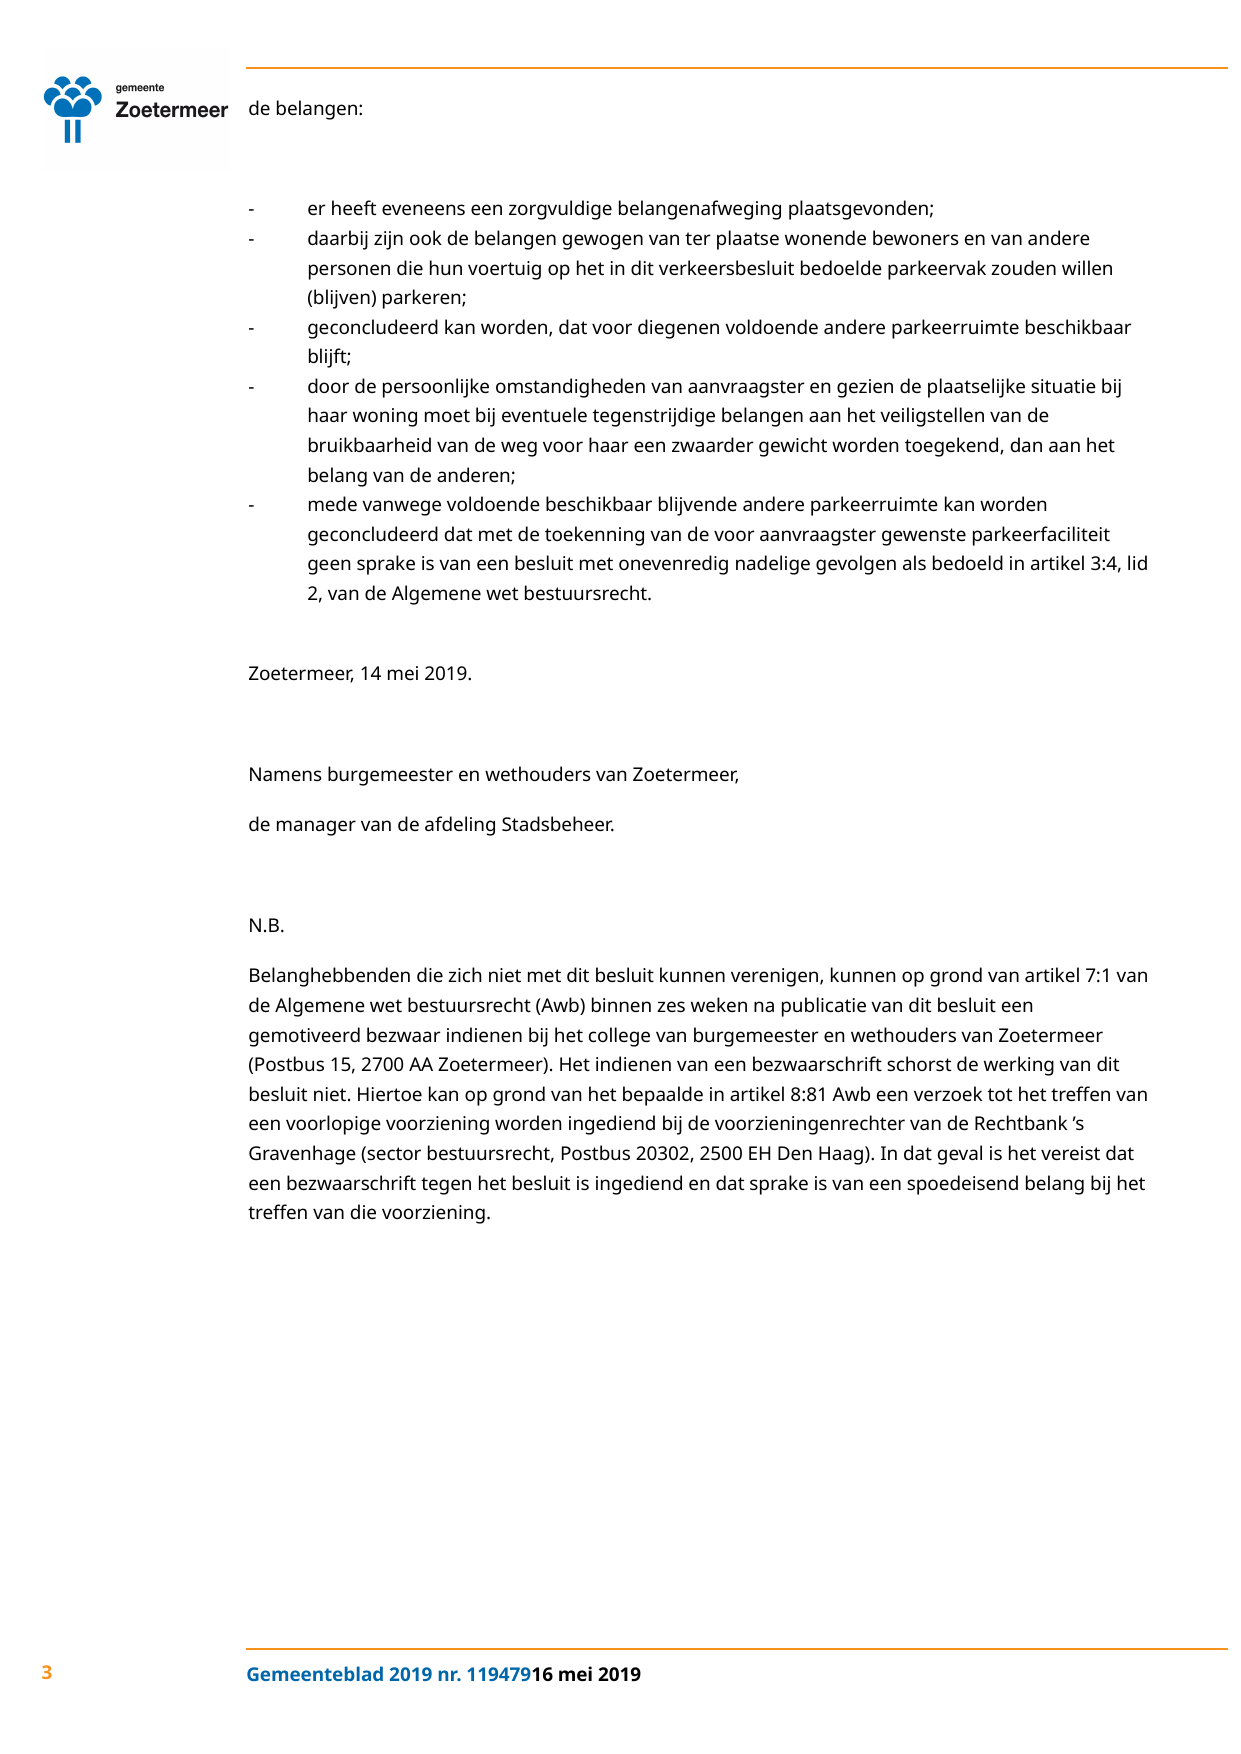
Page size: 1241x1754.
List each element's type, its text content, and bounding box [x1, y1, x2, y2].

picture [41, 47, 231, 172]
list daarbij zijn ook de belangen gewogen van ter plaatse wonende bewoners en van andere personen die hun voertuig op het in dit verkeersbesluit bedoelde parkeervak zouden willen (blijven) parkeren; [248, 225, 1152, 310]
list mede vanwege voldoende beschikbaar blijvende andere parkeerruimte kan worden geconcludeerd dat met de toekenning van de voor aanvraagster gewenste parkeerfaciliteit geen sprake is van een besluit met onevenredig nadelige gevolgen als bedoeld in artikel 3:4, lid 2, van de Algemene wet bestuursrecht. [248, 491, 1152, 606]
list geconcludeerd kan worden, dat voor diegenen voldoende andere parkeerruimte beschikbaar blijft; [248, 314, 1152, 369]
text Namens burgemeester en wethouders van Zoetermeer, [248, 761, 1152, 787]
text de belangen: [248, 95, 1152, 121]
list er heeft eveneens een zorgvuldige belangenafweging plaatsgevonden; [248, 196, 1152, 221]
text Belanghebbenden die zich niet met dit besluit kunnen verenigen, kunnen op grond van artikel 7:1 van de Algemene wet bestuursrecht (Awb) binnen zes weken na publicatie van dit besluit een gemotiveerd bezwaar indienen bij het college van burgemeester en wethouders van Zoetermeer (Postbus 15, 2700 AA Zoetermeer). Het indienen van een bezwaarschrift schorst de werking van dit besluit niet. Hiertoe kan op grond van het bepaalde in artikel 8:81 Awb een verzoek tot het treffen van een voorlopige voorziening worden ingediend bij de voorzieningenrechter van de Rechtbank ’s Gravenhage (sector bestuursrecht, Postbus 20302, 2500 EH Den Haag). In dat geval is het vereist dat een bezwaarschrift tegen het besluit is ingediend en dat sprake is van een spoedeisend belang bij het treffen van die voorziening. [248, 963, 1152, 1225]
text de manager van de afdeling Stadsbeheer. [248, 811, 1152, 837]
text Zoetermeer, 14 mei 2019. [248, 660, 1152, 686]
list door de persoonlijke omstandigheden van aanvraagster en gezien de plaatselijke situatie bij haar woning moet bij eventuele tegenstrijdige belangen aan het veiligstellen van de bruikbaarheid van de weg voor haar een zwaarder gewicht worden toegekend, dan aan het belang van de anderen; [248, 373, 1152, 488]
text N.B. [248, 912, 1152, 938]
